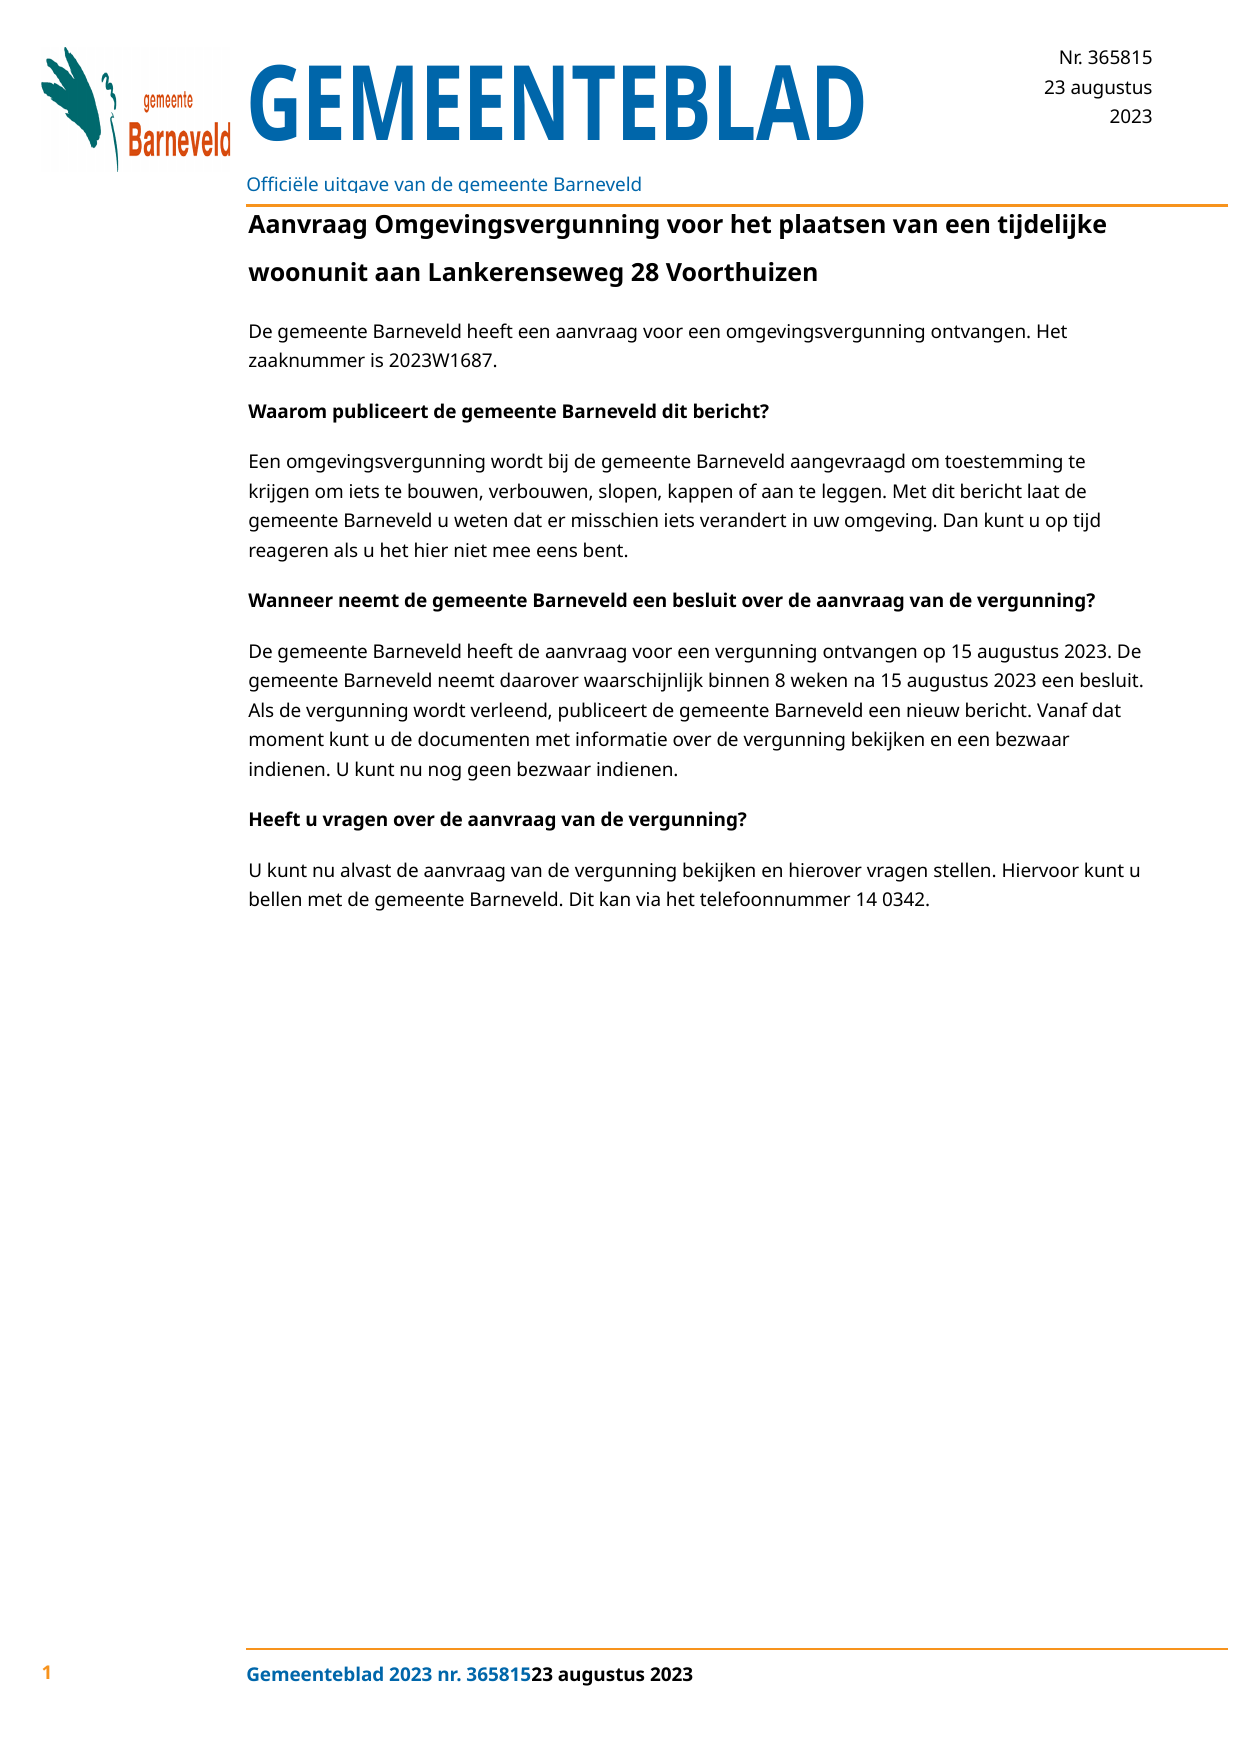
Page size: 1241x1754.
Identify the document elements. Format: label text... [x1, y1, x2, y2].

text Een omgevingsvergunning wordt bij de gemeente Barneveld aangevraagd om toestemming te krijgen om iets te bouwen, verbouwen, slopen, kappen of aan te leggen. Met dit bericht laat de gemeente Barneveld u weten dat er misschien iets verandert in uw omgeving. Dan kunt u op tijd reageren als u het hier niet mee eens bent. [248, 448, 1152, 563]
text De gemeente Barneveld heeft een aanvraag voor een omgevingsvergunning ontvangen. Het zaaknummer is 2023W1687. [248, 318, 1152, 373]
text Wanneer neemt de gemeente Barneveld een besluit over de aanvraag van de vergunning? [248, 587, 1152, 613]
text Aanvraag Omgevingsvergunning voor het plaatsen van een tijdelijke woonunit aan Lankerenseweg 28 Voorthuizen [248, 207, 1152, 288]
text U kunt nu alvast de aanvraag van de vergunning bekijken en hierover vragen stellen. Hiervoor kunt u bellen met de gemeente Barneveld. Dit kan via het telefoonnummer 14 0342. [248, 857, 1152, 912]
picture [41, 47, 231, 172]
text Waarom publiceert de gemeente Barneveld dit bericht? [248, 398, 1152, 424]
text Heeft u vragen over de aanvraag van de vergunning? [248, 807, 1152, 832]
text De gemeente Barneveld heeft de aanvraag voor een vergunning ontvangen op 15 augustus 2023. De gemeente Barneveld neemt daarover waarschijnlijk binnen 8 weken na 15 augustus 2023 een besluit. Als de vergunning wordt verleend, publiceert de gemeente Barneveld een nieuw bericht. Vanaf dat moment kunt u de documenten met informatie over de vergunning bekijken en een bezwaar indienen. U kunt nu nog geen bezwaar indienen. [248, 638, 1152, 782]
